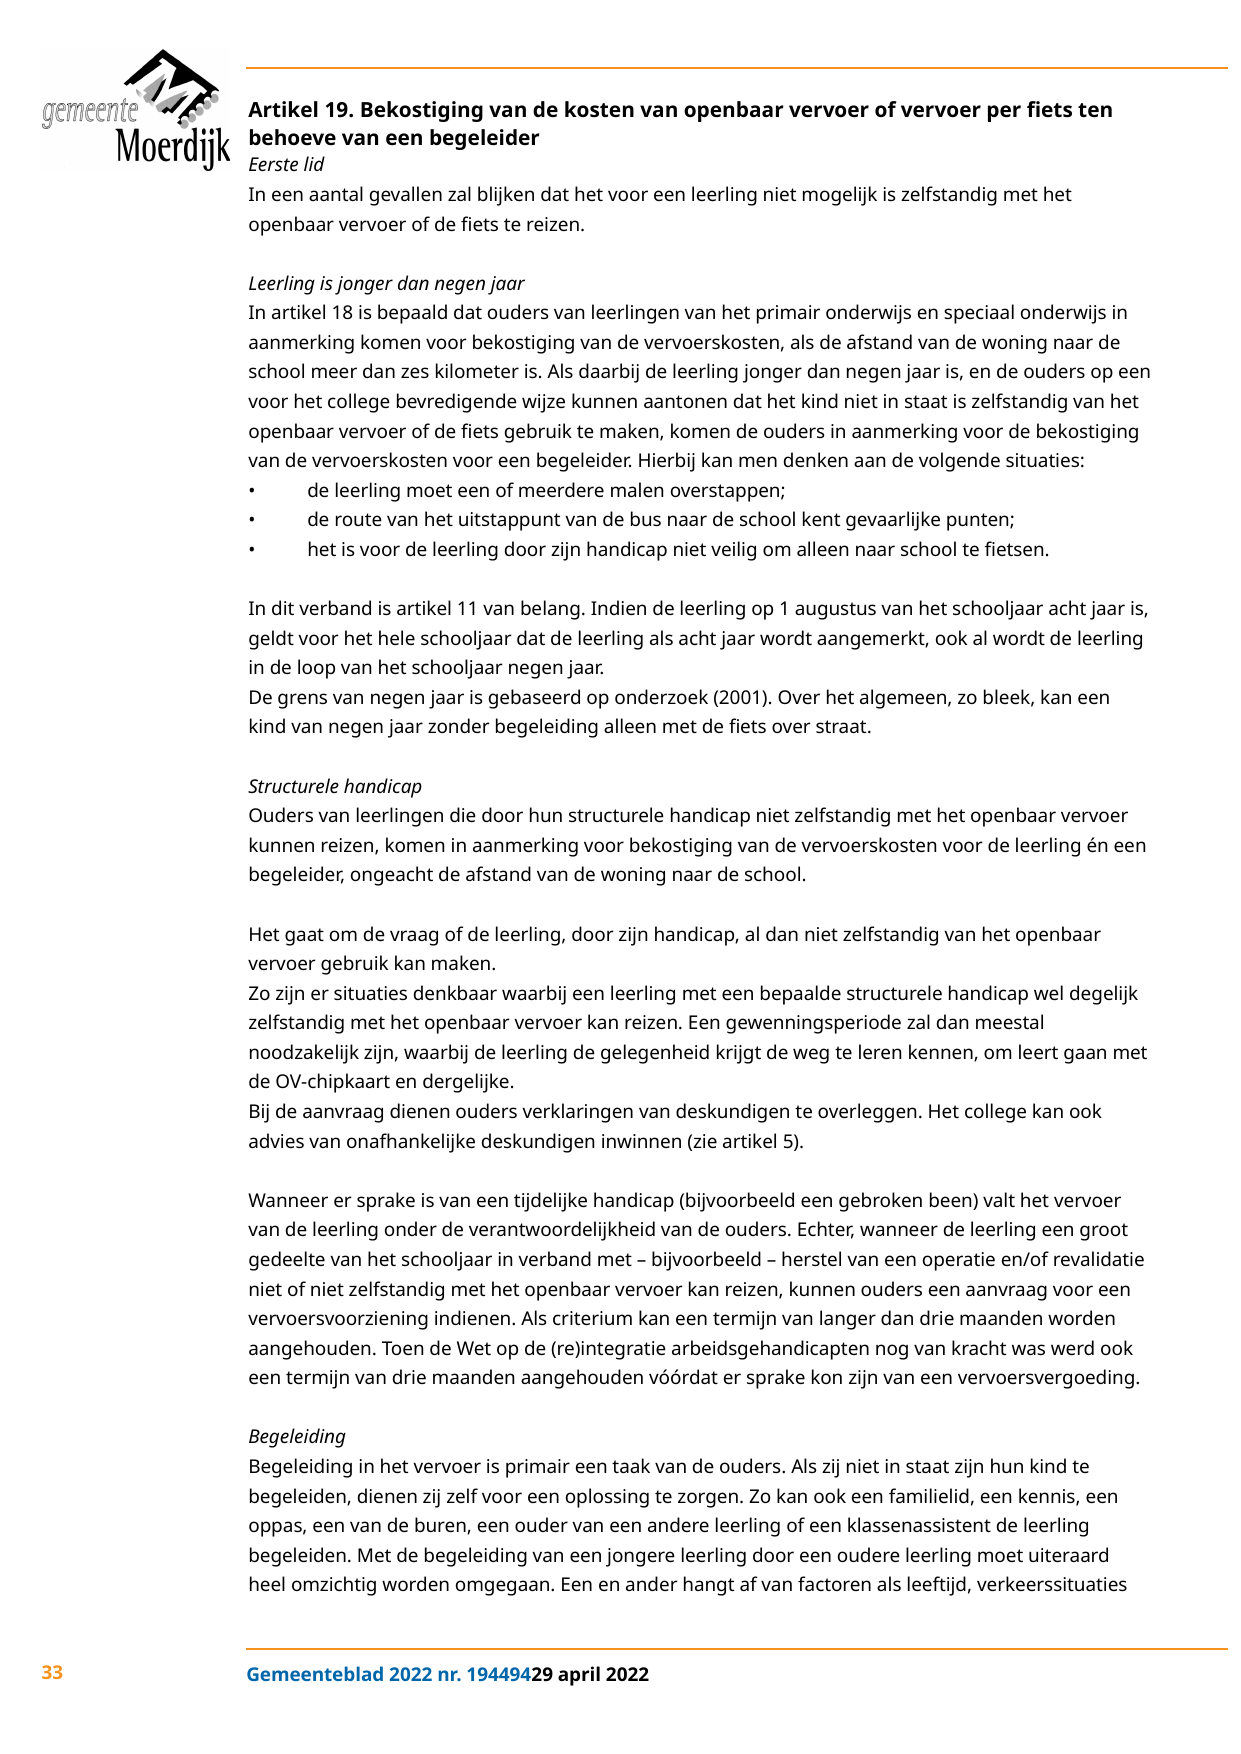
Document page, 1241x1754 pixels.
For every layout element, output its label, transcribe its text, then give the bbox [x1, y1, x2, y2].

text Begeleiding [248, 1424, 1152, 1449]
list de route van het uitstappunt van de bus naar de school kent gevaarlijke punten; [248, 507, 1152, 532]
text Eerste lid [248, 152, 1152, 177]
picture [41, 47, 231, 172]
list het is voor de leerling door zijn handicap niet veilig om alleen naar school te fietsen. [248, 536, 1152, 562]
text Leerling is jonger dan negen jaar [248, 270, 1152, 296]
text Het gaat om de vraag of de leerling, door zijn handicap, al dan niet zelfstandig van het openbaar vervoer gebruik kan maken. [248, 921, 1152, 976]
text Wanneer er sprake is van een tijdelijke handicap (bijvoorbeeld een gebroken been) valt het vervoer van de leerling onder de verantwoordelijkheid van de ouders. Echter, wanneer de leerling een groot gedeelte van het schooljaar in verband met – bijvoorbeeld – herstel van een operatie en/of revalidatie niet of niet zelfstandig met het openbaar vervoer kan reizen, kunnen ouders een aanvraag voor een vervoersvoorziening indienen. Als criterium kan een termijn van langer dan drie maanden worden aangehouden. Toen de Wet op de (re)integratie arbeidsgehandicapten nog van kracht was werd ook een termijn van drie maanden aangehouden vóórdat er sprake kon zijn van een vervoersvergoeding. [248, 1187, 1152, 1390]
text Artikel 19. Bekostiging van de kosten van openbaar vervoer of vervoer per fiets ten behoeve van een begeleider [248, 95, 1152, 152]
text Structurele handicap [248, 773, 1152, 799]
text Bij de aanvraag dienen ouders verklaringen van deskundigen te overleggen. Het college kan ook advies van onafhankelijke deskundigen inwinnen (zie artikel 5). [248, 1098, 1152, 1154]
text In een aantal gevallen zal blijken dat het voor een leerling niet mogelijk is zelfstandig met het openbaar vervoer of de fiets te reizen. [248, 181, 1152, 237]
text Zo zijn er situaties denkbaar waarbij een leerling met een bepaalde structurele handicap wel degelijk zelfstandig met het openbaar vervoer kan reizen. Een gewenningsperiode zal dan meestal noodzakelijk zijn, waarbij de leerling de gelegenheid krijgt de weg te leren kennen, om leert gaan met de OV-chipkaart en dergelijke. [248, 980, 1152, 1094]
text In dit verband is artikel 11 van belang. Indien de leerling op 1 augustus van het schooljaar acht jaar is, geldt voor het hele schooljaar dat de leerling als acht jaar wordt aangemerkt, ook al wordt de leerling in de loop van het schooljaar negen jaar. [248, 595, 1152, 680]
text In artikel 18 is bepaald dat ouders van leerlingen van het primair onderwijs en speciaal onderwijs in aanmerking komen voor bekostiging van de vervoerskosten, als de afstand van de woning naar de school meer dan zes kilometer is. Als daarbij de leerling jonger dan negen jaar is, en de ouders op een voor het college bevredigende wijze kunnen aantonen dat het kind niet in staat is zelfstandig van het openbaar vervoer of de fiets gebruik te maken, komen de ouders in aanmerking voor de bekostiging van de vervoerskosten voor een begeleider. Hierbij kan men denken aan de volgende situaties: [248, 299, 1152, 473]
text De grens van negen jaar is gebaseerd op onderzoek (2001). Over het algemeen, zo bleek, kan een kind van negen jaar zonder begeleiding alleen met de fiets over straat. [248, 684, 1152, 739]
text Ouders van leerlingen die door hun structurele handicap niet zelfstandig met het openbaar vervoer kunnen reizen, komen in aanmerking voor bekostiging van de vervoerskosten voor de leerling én een begeleider, ongeacht de afstand van de woning naar de school. [248, 802, 1152, 887]
list de leerling moet een of meerdere malen overstappen; [248, 477, 1152, 503]
text Begeleiding in het vervoer is primair een taak van de ouders. Als zij niet in staat zijn hun kind te begeleiden, dienen zij zelf voor een oplossing te zorgen. Zo kan ook een familielid, een kennis, een oppas, een van de buren, een ouder van een andere leerling of een klassenassistent de leerling begeleiden. Met de begeleiding van een jongere leerling door een oudere leerling moet uiteraard heel omzichtig worden omgegaan. Een en ander hangt af van factoren als leeftijd, verkeerssituaties [248, 1453, 1152, 1597]
